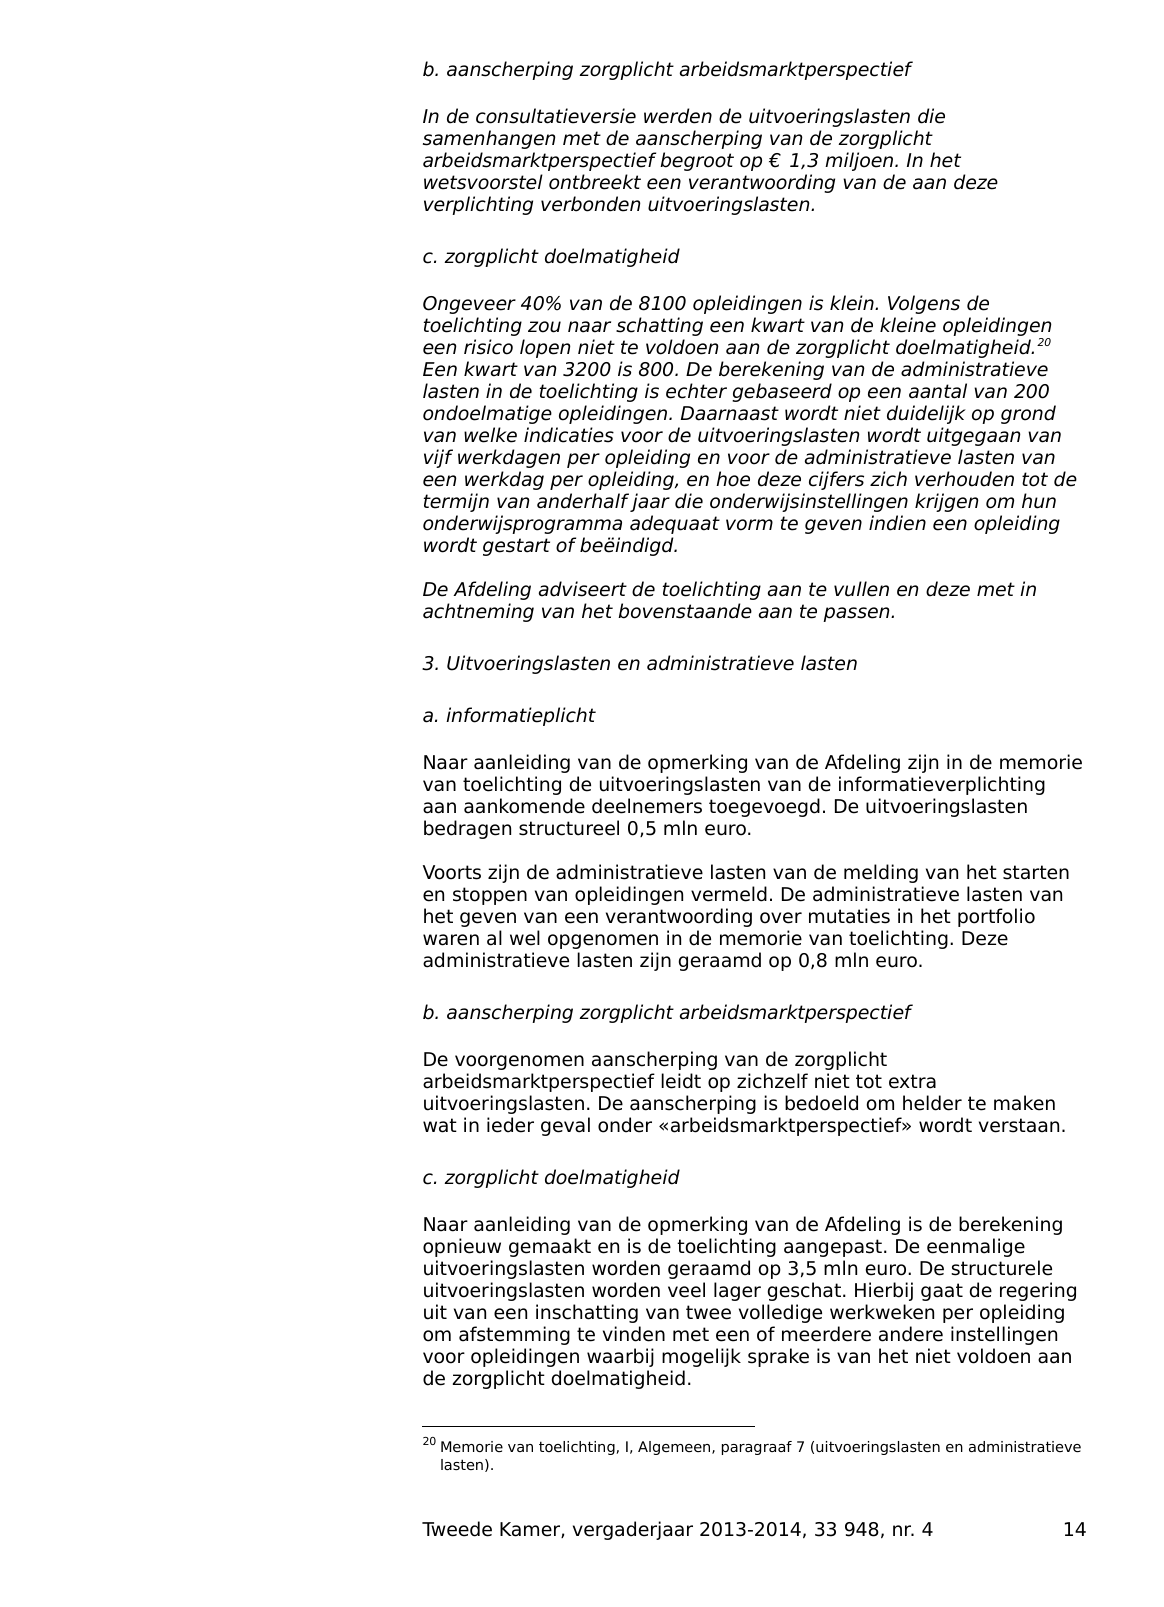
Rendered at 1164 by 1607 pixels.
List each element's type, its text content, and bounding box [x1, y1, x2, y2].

subtitle 3. Uitvoeringslasten en administratieve lasten [422, 653, 1087, 675]
text De Afdeling adviseert de toelichting aan te vullen en deze met in achtneming van het bovenstaande aan te passen. [422, 579, 1087, 623]
text In de consultatieversie werden de uitvoeringslasten die samenhangen met de aanscherping van de zorgplicht arbeidsmarktperspectief begroot op € 1,3 miljoen. In het wetsvoorstel ontbreekt een verantwoording van de aan deze verplichting verbonden uitvoeringslasten. [422, 106, 1087, 216]
text Naar aanleiding van de opmerking van de Afdeling is de berekening opnieuw gemaakt en is de toelichting aangepast. De eenmalige uitvoeringslasten worden geraamd op 3,5 mln euro. De structurele uitvoeringslasten worden veel lager geschat. Hierbij gaat de regering uit van een inschatting van twee volledige werkweken per opleiding om afstemming te vinden met een of meerdere andere instellingen voor opleidingen waarbij mogelijk sprake is van het niet voldoen aan de zorgplicht doelmatigheid. [422, 1214, 1087, 1389]
text De voorgenomen aanscherping van de zorgplicht arbeidsmarktperspectief leidt op zichzelf niet tot extra uitvoeringslasten. De aanscherping is bedoeld om helder te maken wat in ieder geval onder «arbeidsmarktperspectief» wordt verstaan. [422, 1049, 1087, 1137]
subtitle c. zorgplicht doelmatigheid [422, 246, 1087, 268]
subtitle c. zorgplicht doelmatigheid [422, 1167, 1087, 1189]
subtitle a. informatieplicht [422, 705, 1087, 727]
text Ongeveer 40% van de 8100 opleidingen is klein. Volgens de toelichting zou naar schatting een kwart van de kleine opleidingen een risico lopen niet te voldoen aan de zorgplicht doelmatigheid. Een kwart van 3200 is 800. De berekening van de administratieve lasten in de toelichting is echter gebaseerd op een aantal van 200 ondoelmatige opleidingen. Daarnaast wordt niet duidelijk op grond van welke indicaties voor de uitvoeringslasten wordt uitgegaan van vijf werkdagen per opleiding en voor de administratieve lasten van een werkdag per opleiding, en hoe deze cijfers zich verhouden tot de termijn van anderhalf jaar die onderwijsinstellingen krijgen om hun onderwijsprogramma adequaat vorm te geven indien een opleiding wordt gestart of beëindigd. [422, 293, 1087, 557]
subtitle b. aanscherping zorgplicht arbeidsmarktperspectief [422, 1002, 1087, 1024]
subtitle b. aanscherping zorgplicht arbeidsmarktperspectief [422, 59, 1087, 81]
text Naar aanleiding van de opmerking van de Afdeling zijn in de memorie van toelichting de uitvoeringslasten van de informatieverplichting aan aankomende deelnemers toegevoegd. De uitvoeringslasten bedragen structureel 0,5 mln euro. [422, 752, 1087, 840]
text Memorie van toelichting, I, Algemeen, paragraaf 7 (uitvoeringslasten en administratieve lasten). [422, 1435, 1087, 1474]
text Voorts zijn de administratieve lasten van de melding van het starten en stoppen van opleidingen vermeld. De administratieve lasten van het geven van een verantwoording over mutaties in het portfolio waren al wel opgenomen in de memorie van toelichting. Deze administratieve lasten zijn geraamd op 0,8 mln euro. [422, 862, 1087, 972]
